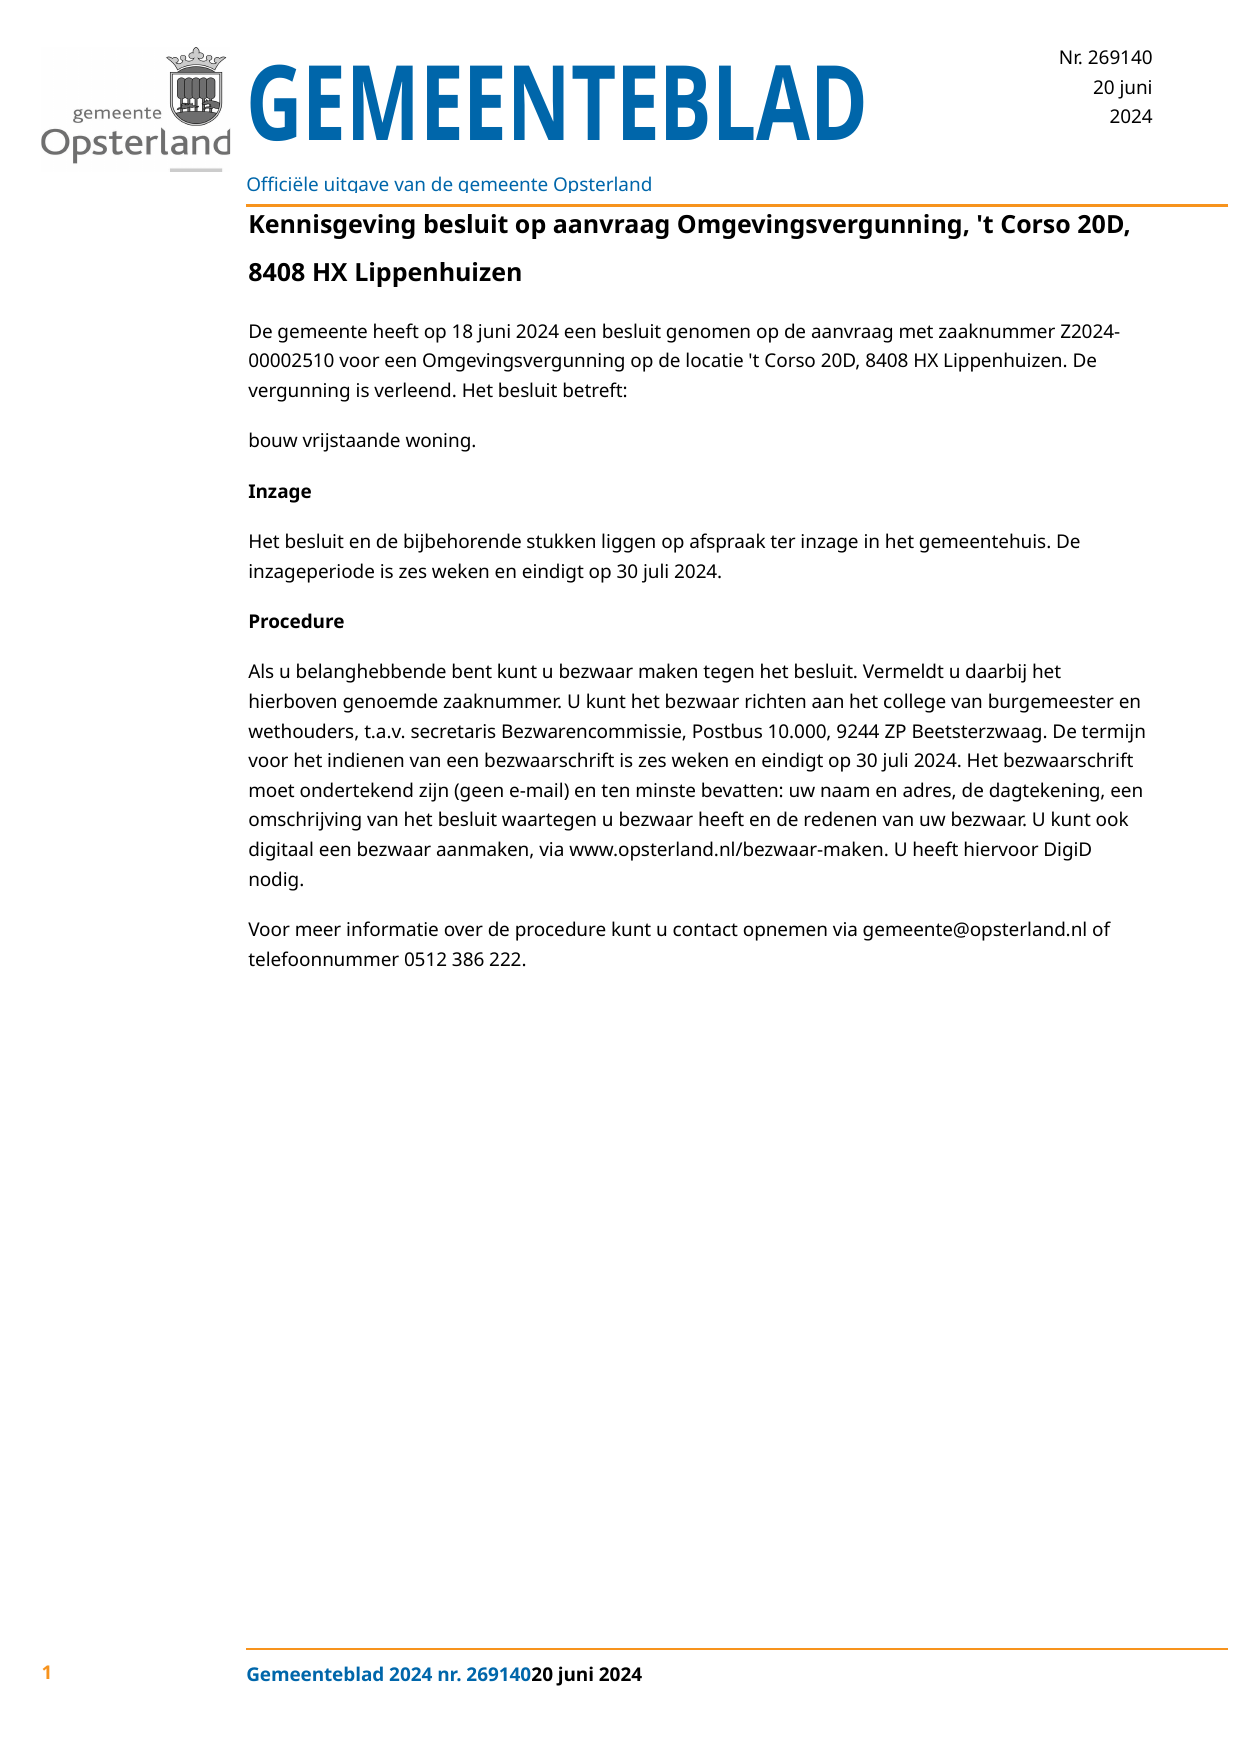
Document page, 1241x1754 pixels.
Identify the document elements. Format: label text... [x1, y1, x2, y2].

text Kennisgeving besluit op aanvraag Omgevingsvergunning, 't Corso 20D, 8408 HX Lippenhuizen [248, 207, 1152, 288]
text Procedure [248, 608, 1152, 634]
text Als u belanghebbende bent kunt u bezwaar maken tegen het besluit. Vermeldt u daarbij het hierboven genoemde zaaknummer. U kunt het bezwaar richten aan het college van burgemeester en wethouders, t.a.v. secretaris Bezwarencommissie, Postbus 10.000, 9244 ZP Beetsterzwaag. De termijn voor het indienen van een bezwaarschrift is zes weken en eindigt op 30 juli 2024. Het bezwaarschrift moet ondertekend zijn (geen e-mail) en ten minste bevatten: uw naam en adres, de dagtekening, een omschrijving van het besluit waartegen u bezwaar heeft en de redenen van uw bezwaar. U kunt ook digitaal een bezwaar aanmaken, via www.opsterland.nl/bezwaar-maken. U heeft hiervoor DigiD nodig. [248, 659, 1152, 892]
text bouw vrijstaande woning. [248, 427, 1152, 453]
picture [41, 47, 231, 172]
text Voor meer informatie over de procedure kunt u contact opnemen via gemeente@opsterland.nl of telefoonnummer 0512 386 222. [248, 916, 1152, 972]
text Het besluit en de bijbehorende stukken liggen op afspraak ter inzage in het gemeentehuis. De inzageperiode is zes weken en eindigt op 30 juli 2024. [248, 528, 1152, 584]
text De gemeente heeft op 18 juni 2024 een besluit genomen op de aanvraag met zaaknummer Z2024-00002510 voor een Omgevingsvergunning op de locatie 't Corso 20D, 8408 HX Lippenhuizen. De vergunning is verleend. Het besluit betreft: [248, 318, 1152, 403]
text Inzage [248, 478, 1152, 504]
